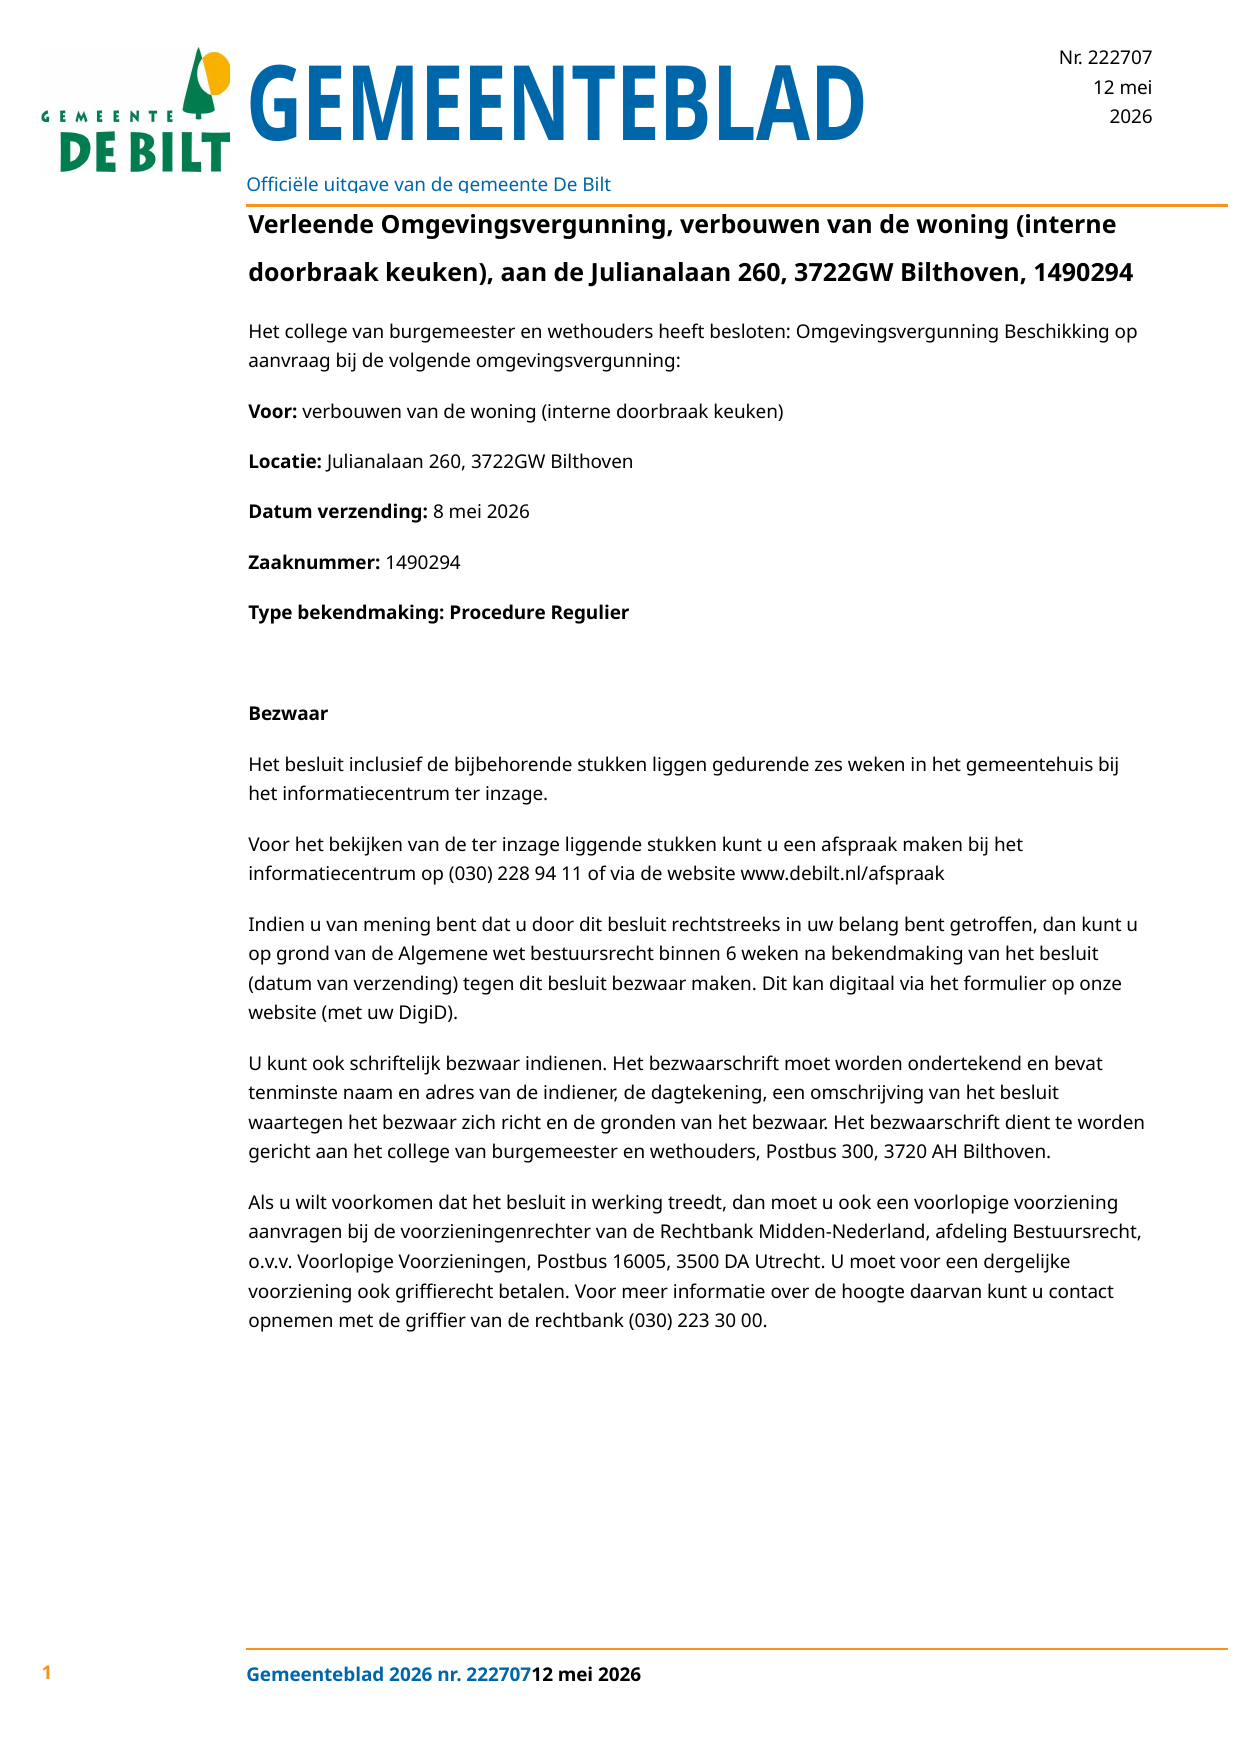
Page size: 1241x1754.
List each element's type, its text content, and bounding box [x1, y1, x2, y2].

text Het college van burgemeester en wethouders heeft besloten: Omgevingsvergunning Beschikking op aanvraag bij de volgende omgevingsvergunning: [248, 318, 1152, 373]
text Zaaknummer: 1490294 [248, 549, 1152, 575]
text U kunt ook schriftelijk bezwaar indienen. Het bezwaarschrift moet worden ondertekend en bevat tenminste naam en adres van de indiener, de dagtekening, een omschrijving van het besluit waartegen het bezwaar zich richt en de gronden van het bezwaar. Het bezwaarschrift dient te worden gericht aan het college van burgemeester en wethouders, Postbus 300, 3720 AH Bilthoven. [248, 1050, 1152, 1164]
text Bezwaar [248, 700, 1152, 726]
text Voor: verbouwen van de woning (interne doorbraak keuken) [248, 398, 1152, 424]
text Als u wilt voorkomen dat het besluit in werking treedt, dan moet u ook een voorlopige voorziening aanvragen bij de voorzieningenrechter van de Rechtbank Midden-Nederland, afdeling Bestuursrecht, o.v.v. Voorlopige Voorzieningen, Postbus 16005, 3500 DA Utrecht. U moet voor een dergelijke voorziening ook griffierecht betalen. Voor meer informatie over de hoogte daarvan kunt u contact opnemen met de griffier van de rechtbank (030) 223 30 00. [248, 1189, 1152, 1333]
text Verleende Omgevingsvergunning, verbouwen van de woning (interne doorbraak keuken), aan de Julianalaan 260, 3722GW Bilthoven, 1490294 [248, 207, 1152, 288]
text Datum verzending: 8 mei 2026 [248, 499, 1152, 524]
text Indien u van mening bent dat u door dit besluit rechtstreeks in uw belang bent getroffen, dan kunt u op grond van de Algemene wet bestuursrecht binnen 6 weken na bekendmaking van het besluit (datum van verzending) tegen dit besluit bezwaar maken. Dit kan digitaal via het formulier op onze website (met uw DigiD). [248, 911, 1152, 1025]
text Locatie: Julianalaan 260, 3722GW Bilthoven [248, 448, 1152, 474]
text Voor het bekijken van de ter inzage liggende stukken kunt u een afspraak maken bij het informatiecentrum op (030) 228 94 11 of via de website www.debilt.nl/afspraak [248, 831, 1152, 886]
text Type bekendmaking: Procedure Regulier [248, 599, 1152, 625]
text Het besluit inclusief de bijbehorende stukken liggen gedurende zes weken in het gemeentehuis bij het informatiecentrum ter inzage. [248, 751, 1152, 806]
picture [41, 47, 231, 172]
